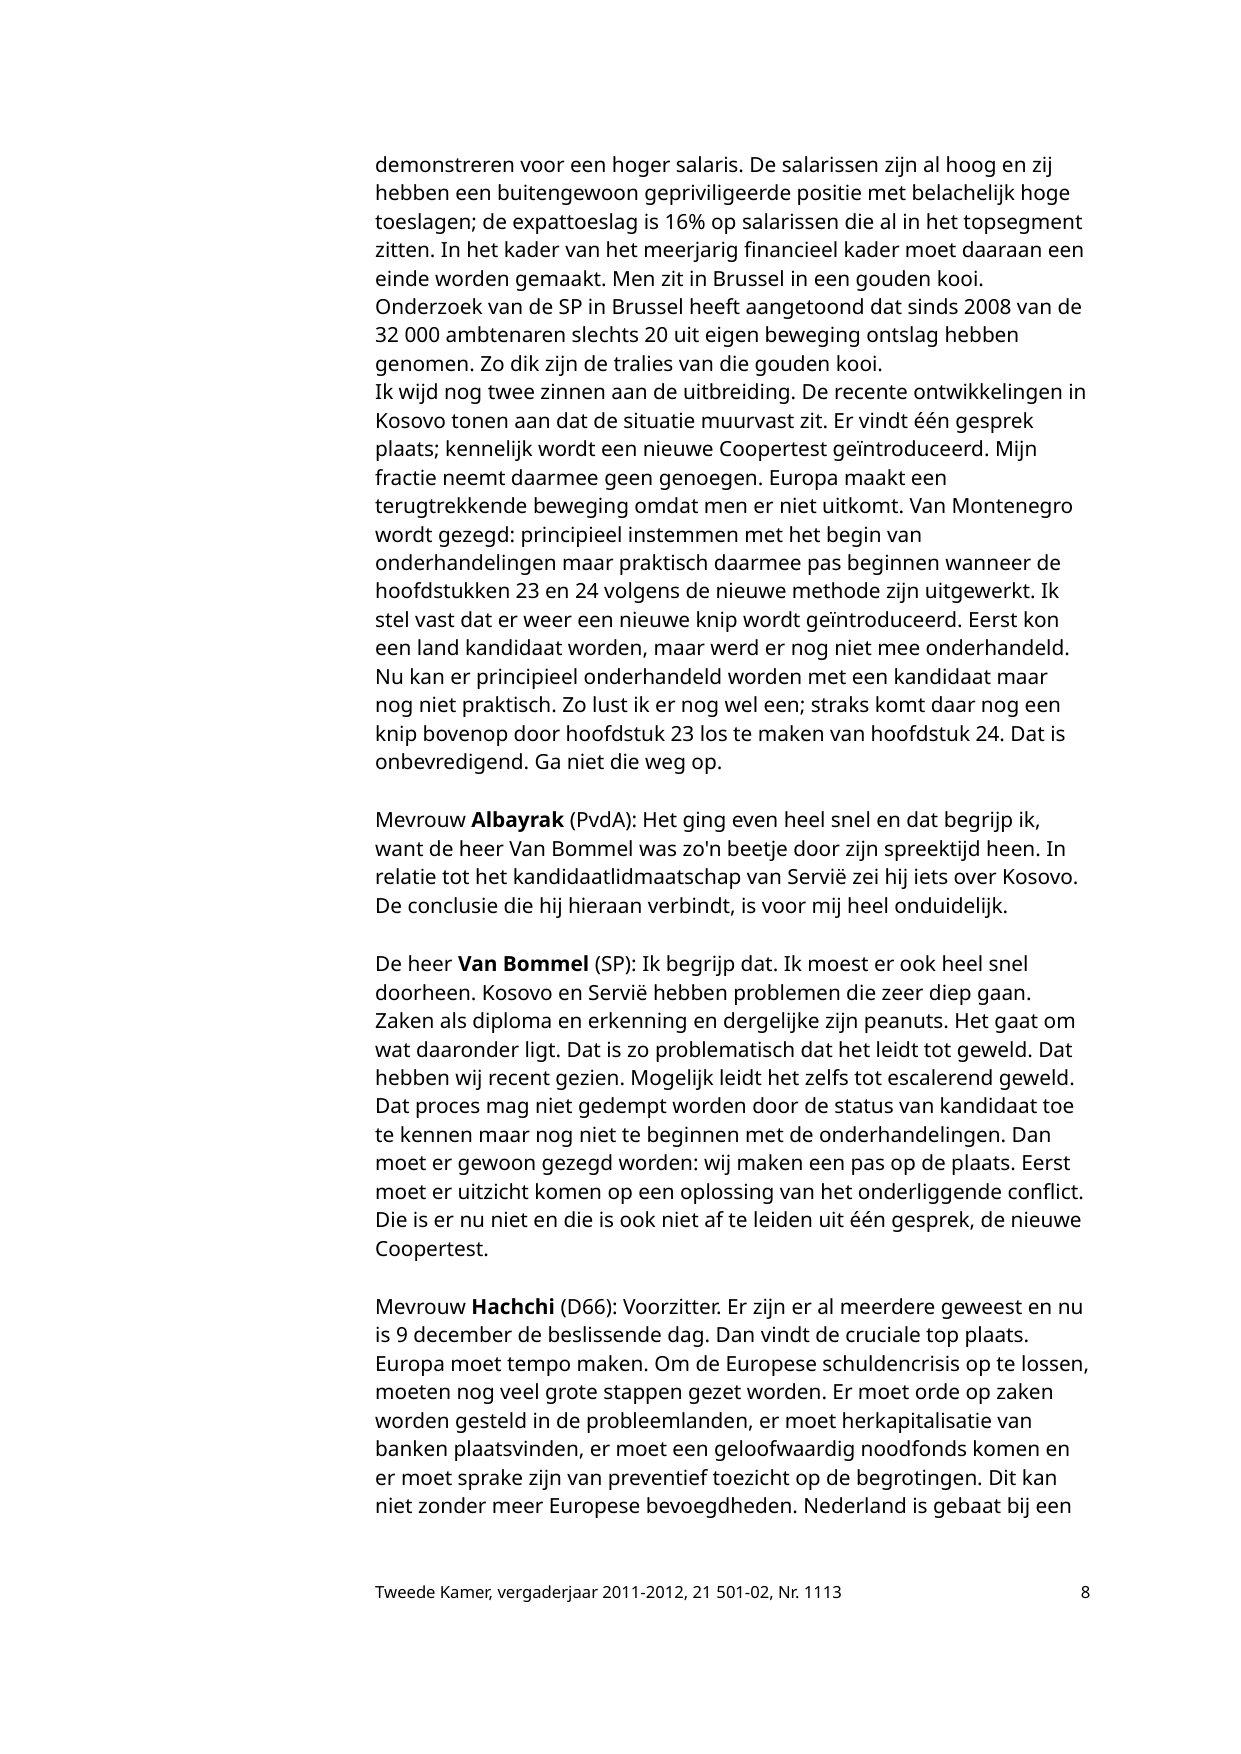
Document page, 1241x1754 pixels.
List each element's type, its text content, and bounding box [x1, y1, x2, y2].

text Ik wijd nog twee zinnen aan de uitbreiding. De recente ontwikkelingen in Kosovo tonen aan dat de situatie muurvast zit. Er vindt één gesprek plaats; kennelijk wordt een nieuwe Coopertest geïntroduceerd. Mijn fractie neemt daarmee geen genoegen. Europa maakt een terugtrekkende beweging omdat men er niet uitkomt. Van Montenegro wordt gezegd: principieel instemmen met het begin van onderhandelingen maar praktisch daarmee pas beginnen wanneer de hoofdstukken 23 en 24 volgens de nieuwe methode zijn uitgewerkt. Ik stel vast dat er weer een nieuwe knip wordt geïntroduceerd. Eerst kon een land kandidaat worden, maar werd er nog niet mee onderhandeld. Nu kan er principieel onderhandeld worden met een kandidaat maar nog niet praktisch. Zo lust ik er nog wel een; straks komt daar nog een knip bovenop door hoofdstuk 23 los te maken van hoofdstuk 24. Dat is onbevredigend. Ga niet die weg op. [375, 377, 1090, 776]
text demonstreren voor een hoger salaris. De salarissen zijn al hoog en zij hebben een buitengewoon gepriviligeerde positie met belachelijk hoge toeslagen; de expattoeslag is 16% op salarissen die al in het topsegment zitten. In het kader van het meerjarig financieel kader moet daaraan een einde worden gemaakt. Men zit in Brussel in een gouden kooi. Onderzoek van de SP in Brussel heeft aangetoond dat sinds 2008 van de 32 000 ambtenaren slechts 20 uit eigen beweging ontslag hebben genomen. Zo dik zijn de tralies van die gouden kooi. [375, 150, 1090, 377]
text Mevrouw Albayrak (PvdA): Het ging even heel snel en dat begrijp ik, want de heer Van Bommel was zo'n beetje door zijn spreektijd heen. In relatie tot het kandidaatlidmaatschap van Servië zei hij iets over Kosovo. De conclusie die hij hieraan verbindt, is voor mij heel onduidelijk. [375, 806, 1090, 919]
text De heer Van Bommel (SP): Ik begrijp dat. Ik moest er ook heel snel doorheen. Kosovo en Servië hebben problemen die zeer diep gaan. Zaken als diploma en erkenning en dergelijke zijn peanuts. Het gaat om wat daaronder ligt. Dat is zo problematisch dat het leidt tot geweld. Dat hebben wij recent gezien. Mogelijk leidt het zelfs tot escalerend geweld. Dat proces mag niet gedempt worden door de status van kandidaat toe te kennen maar nog niet te beginnen met de onderhandelingen. Dan moet er gewoon gezegd worden: wij maken een pas op de plaats. Eerst moet er uitzicht komen op een oplossing van het onderliggende conflict. Die is er nu niet en die is ook niet af te leiden uit één gesprek, de nieuwe Coopertest. [375, 949, 1090, 1262]
text Mevrouw Hachchi (D66): Voorzitter. Er zijn er al meerdere geweest en nu is 9 december de beslissende dag. Dan vindt de cruciale top plaats. Europa moet tempo maken. Om de Europese schuldencrisis op te lossen, moeten nog veel grote stappen gezet worden. Er moet orde op zaken worden gesteld in de probleemlanden, er moet herkapitalisatie van banken plaatsvinden, er moet een geloofwaardig noodfonds komen en er moet sprake zijn van preventief toezicht op de begrotingen. Dit kan niet zonder meer Europese bevoegdheden. Nederland is gebaat bij een [375, 1292, 1090, 1520]
